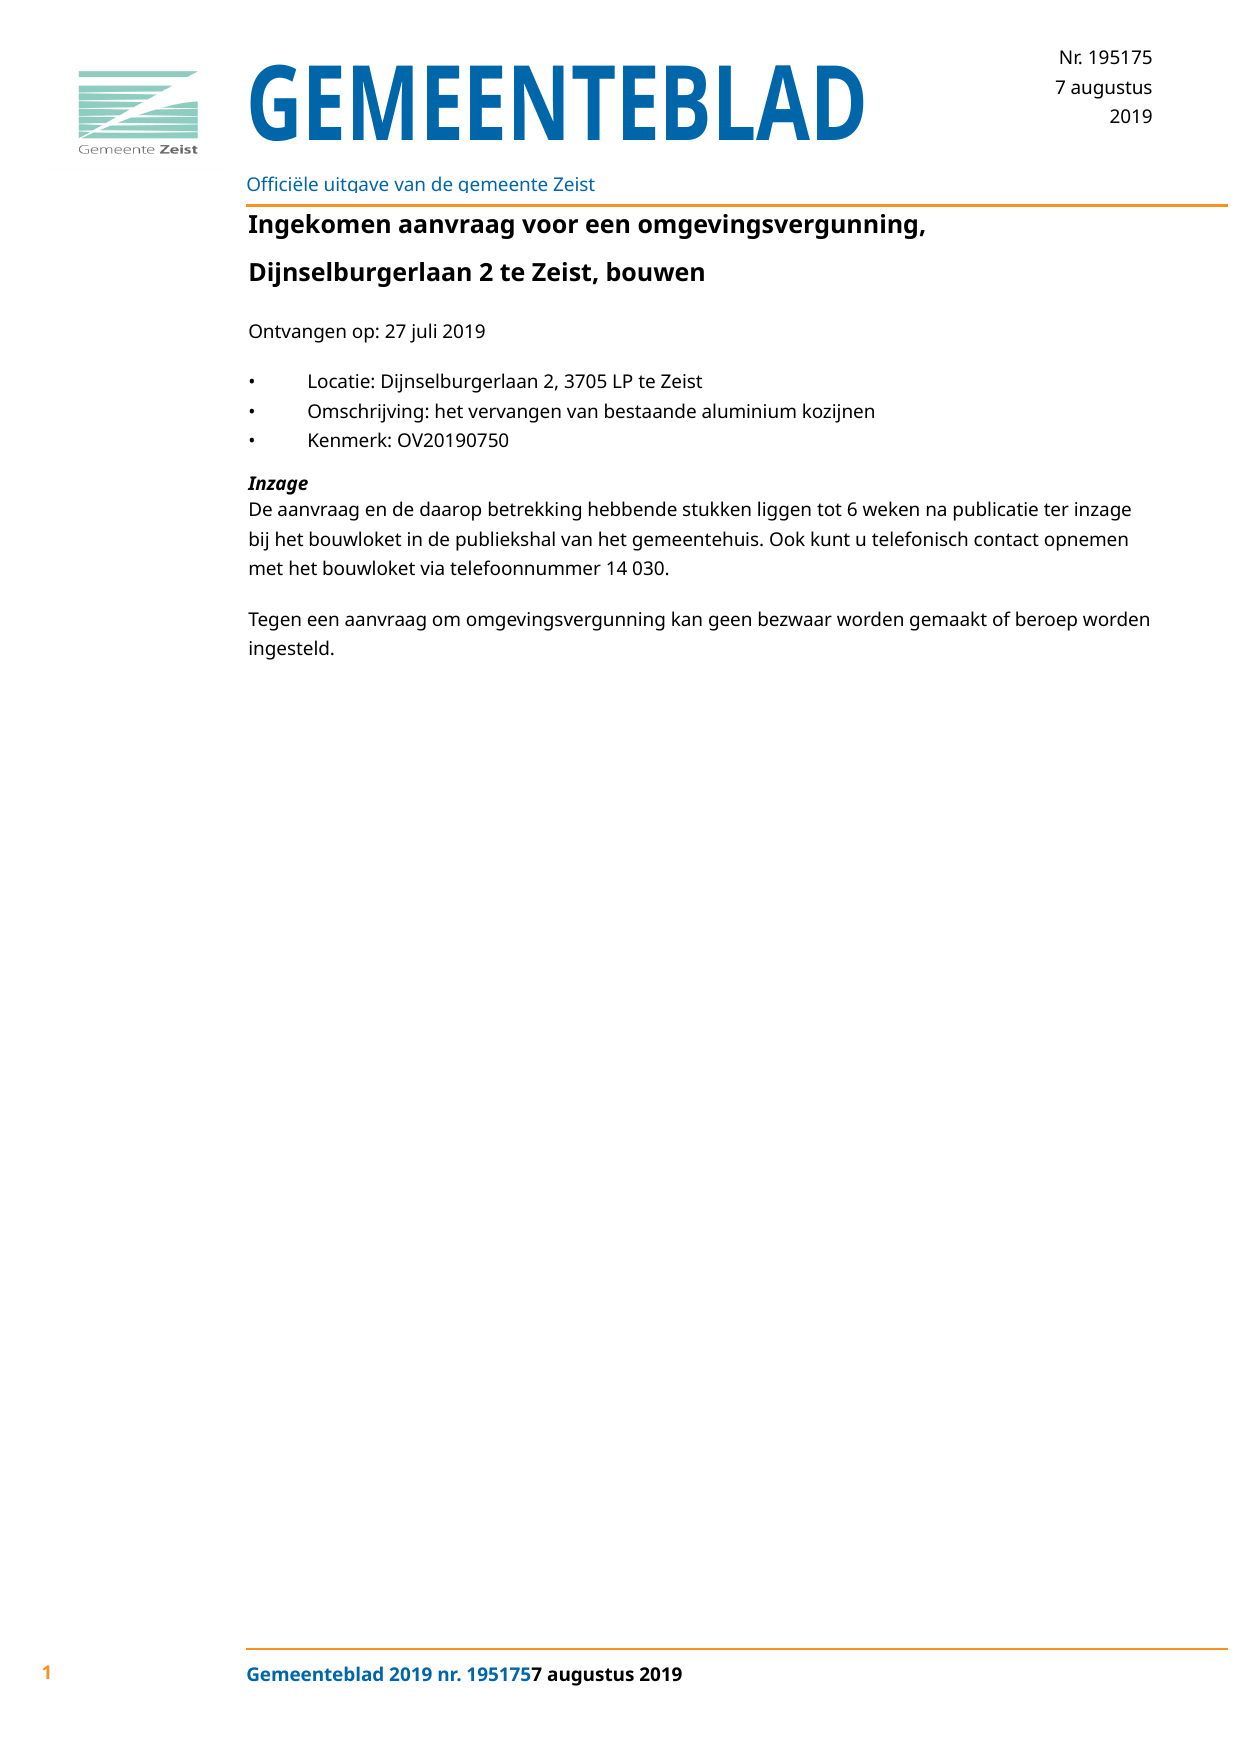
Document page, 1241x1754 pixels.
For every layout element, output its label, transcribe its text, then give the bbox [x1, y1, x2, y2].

text Inzage [248, 471, 1152, 496]
picture [41, 47, 231, 172]
list Kenmerk: OV20190750 [248, 427, 1152, 453]
list Omschrijving: het vervangen van bestaande aluminium kozijnen [248, 398, 1152, 424]
text Tegen een aanvraag om omgevingsvergunning kan geen bezwaar worden gemaakt of beroep worden ingesteld. [248, 606, 1152, 661]
list Locatie: Dijnselburgerlaan 2, 3705 LP te Zeist [248, 368, 1152, 394]
text De aanvraag en de daarop betrekking hebbende stukken liggen tot 6 weken na publicatie ter inzage bij het bouwloket in de publiekshal van het gemeentehuis. Ook kunt u telefonisch contact opnemen met het bouwloket via telefoonnummer 14 030. [248, 496, 1152, 581]
text Ingekomen aanvraag voor een omgevingsvergunning, Dijnselburgerlaan 2 te Zeist, bouwen [248, 207, 1152, 288]
text Ontvangen op: 27 juli 2019 [248, 318, 1152, 344]
